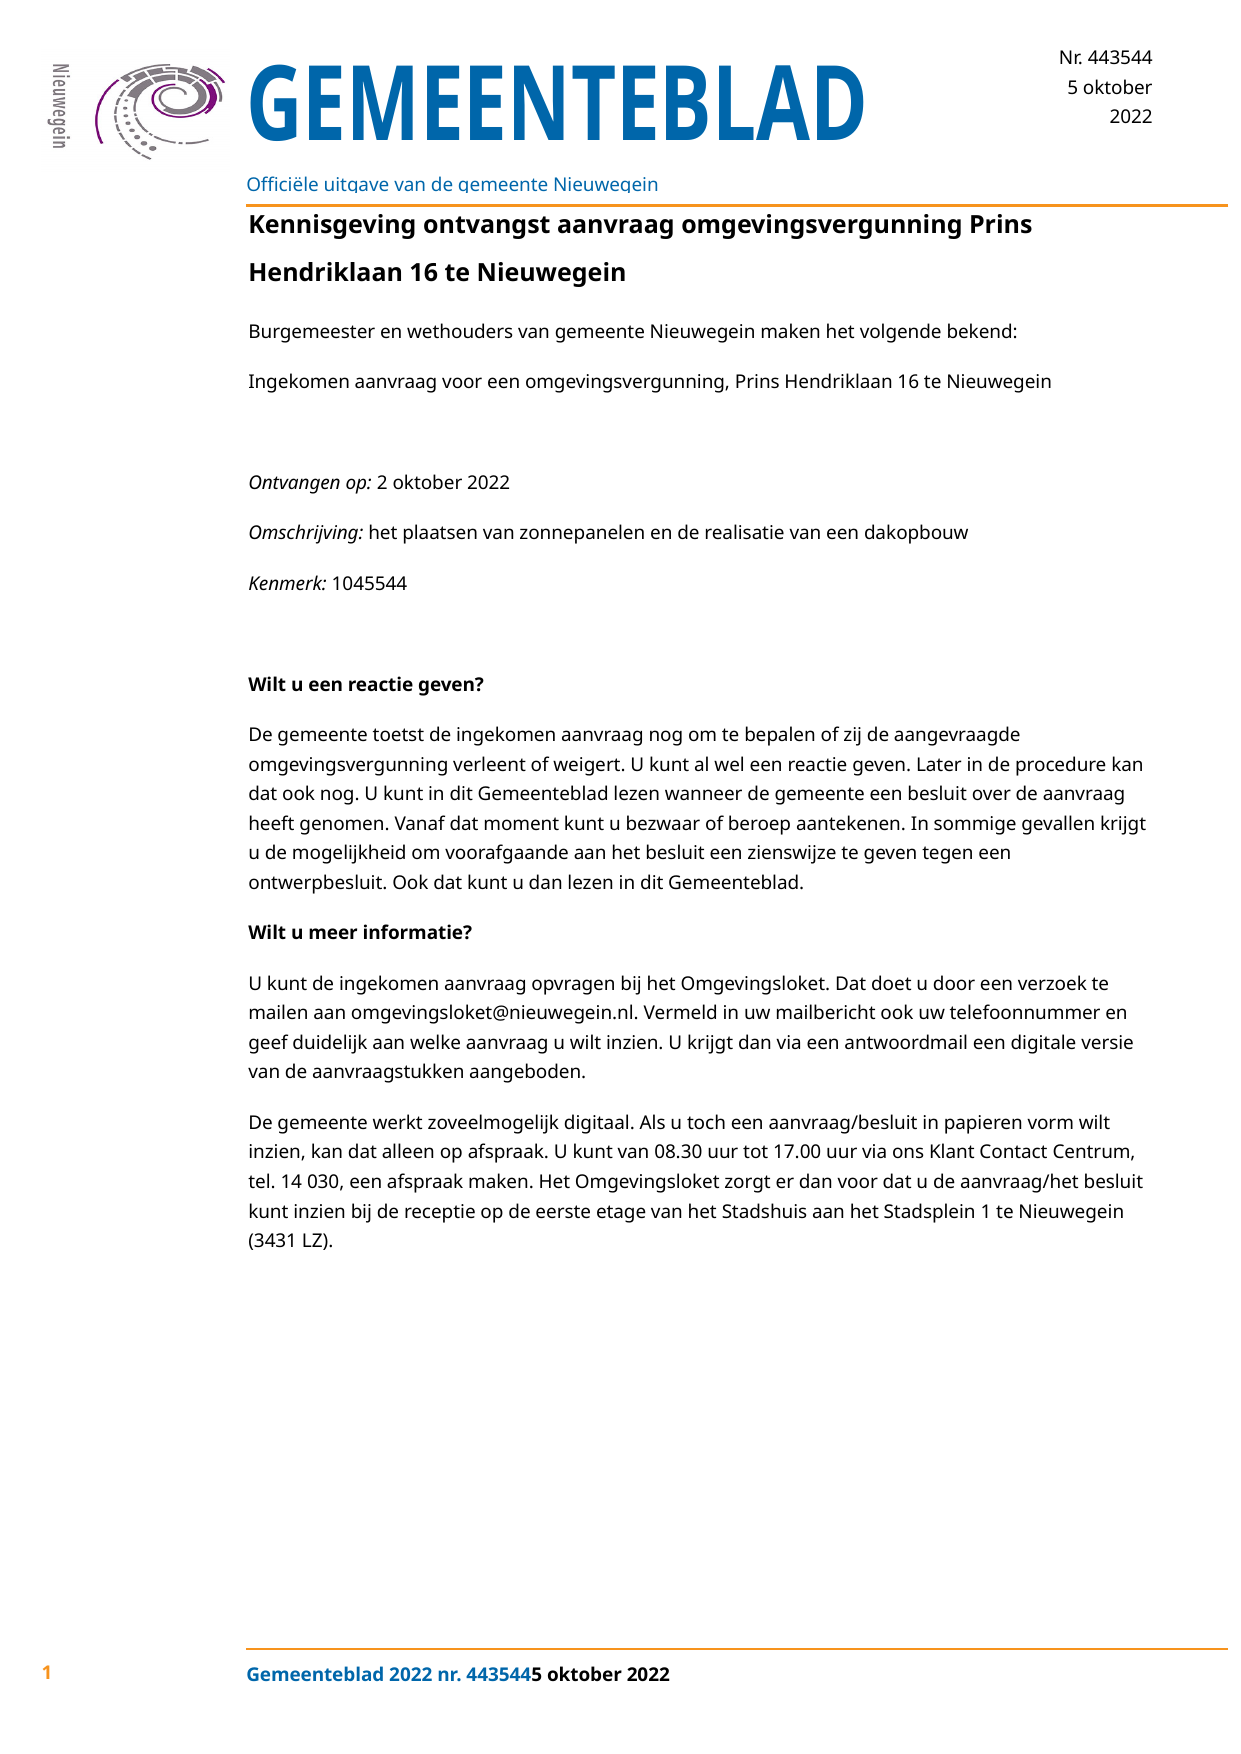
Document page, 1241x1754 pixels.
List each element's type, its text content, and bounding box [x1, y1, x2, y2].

text Omschrijving: het plaatsen van zonnepanelen en de realisatie van een dakopbouw [248, 519, 1152, 545]
text Ingekomen aanvraag voor een omgevingsvergunning, Prins Hendriklaan 16 te Nieuwegein [248, 368, 1152, 394]
text Ontvangen op: 2 oktober 2022 [248, 469, 1152, 495]
text De gemeente toetst de ingekomen aanvraag nog om te bepalen of zij de aangevraagde omgevingsvergunning verleent of weigert. U kunt al wel een reactie geven. Later in de procedure kan dat ook nog. U kunt in dit Gemeenteblad lezen wanneer de gemeente een besluit over de aanvraag heeft genomen. Vanaf dat moment kunt u bezwaar of beroep aantekenen. In sommige gevallen krijgt u de mogelijkheid om voorafgaande aan het besluit een zienswijze te geven tegen een ontwerpbesluit. Ook dat kunt u dan lezen in dit Gemeenteblad. [248, 721, 1152, 895]
text U kunt de ingekomen aanvraag opvragen bij het Omgevingsloket. Dat doet u door een verzoek te mailen aan omgevingsloket@nieuwegein.nl. Vermeld in uw mailbericht ook uw telefoonnummer en geef duidelijk aan welke aanvraag u wilt inzien. U krijgt dan via een antwoordmail een digitale versie van de aanvraagstukken aangeboden. [248, 970, 1152, 1084]
picture [41, 47, 231, 172]
text De gemeente werkt zoveelmogelijk digitaal. Als u toch een aanvraag/besluit in papieren vorm wilt inzien, kan dat alleen op afspraak. U kunt van 08.30 uur tot 17.00 uur via ons Klant Contact Centrum, tel. 14 030, een afspraak maken. Het Omgevingsloket zorgt er dan voor dat u de aanvraag/het besluit kunt inzien bij de receptie op de eerste etage van het Stadshuis aan het Stadsplein 1 te Nieuwegein (3431 LZ). [248, 1109, 1152, 1253]
text Wilt u een reactie geven? [248, 671, 1152, 697]
text Kennisgeving ontvangst aanvraag omgevingsvergunning Prins Hendriklaan 16 te Nieuwegein [248, 207, 1152, 288]
text Kenmerk: 1045544 [248, 570, 1152, 596]
text Wilt u meer informatie? [248, 919, 1152, 945]
text Burgemeester en wethouders van gemeente Nieuwegein maken het volgende bekend: [248, 318, 1152, 344]
